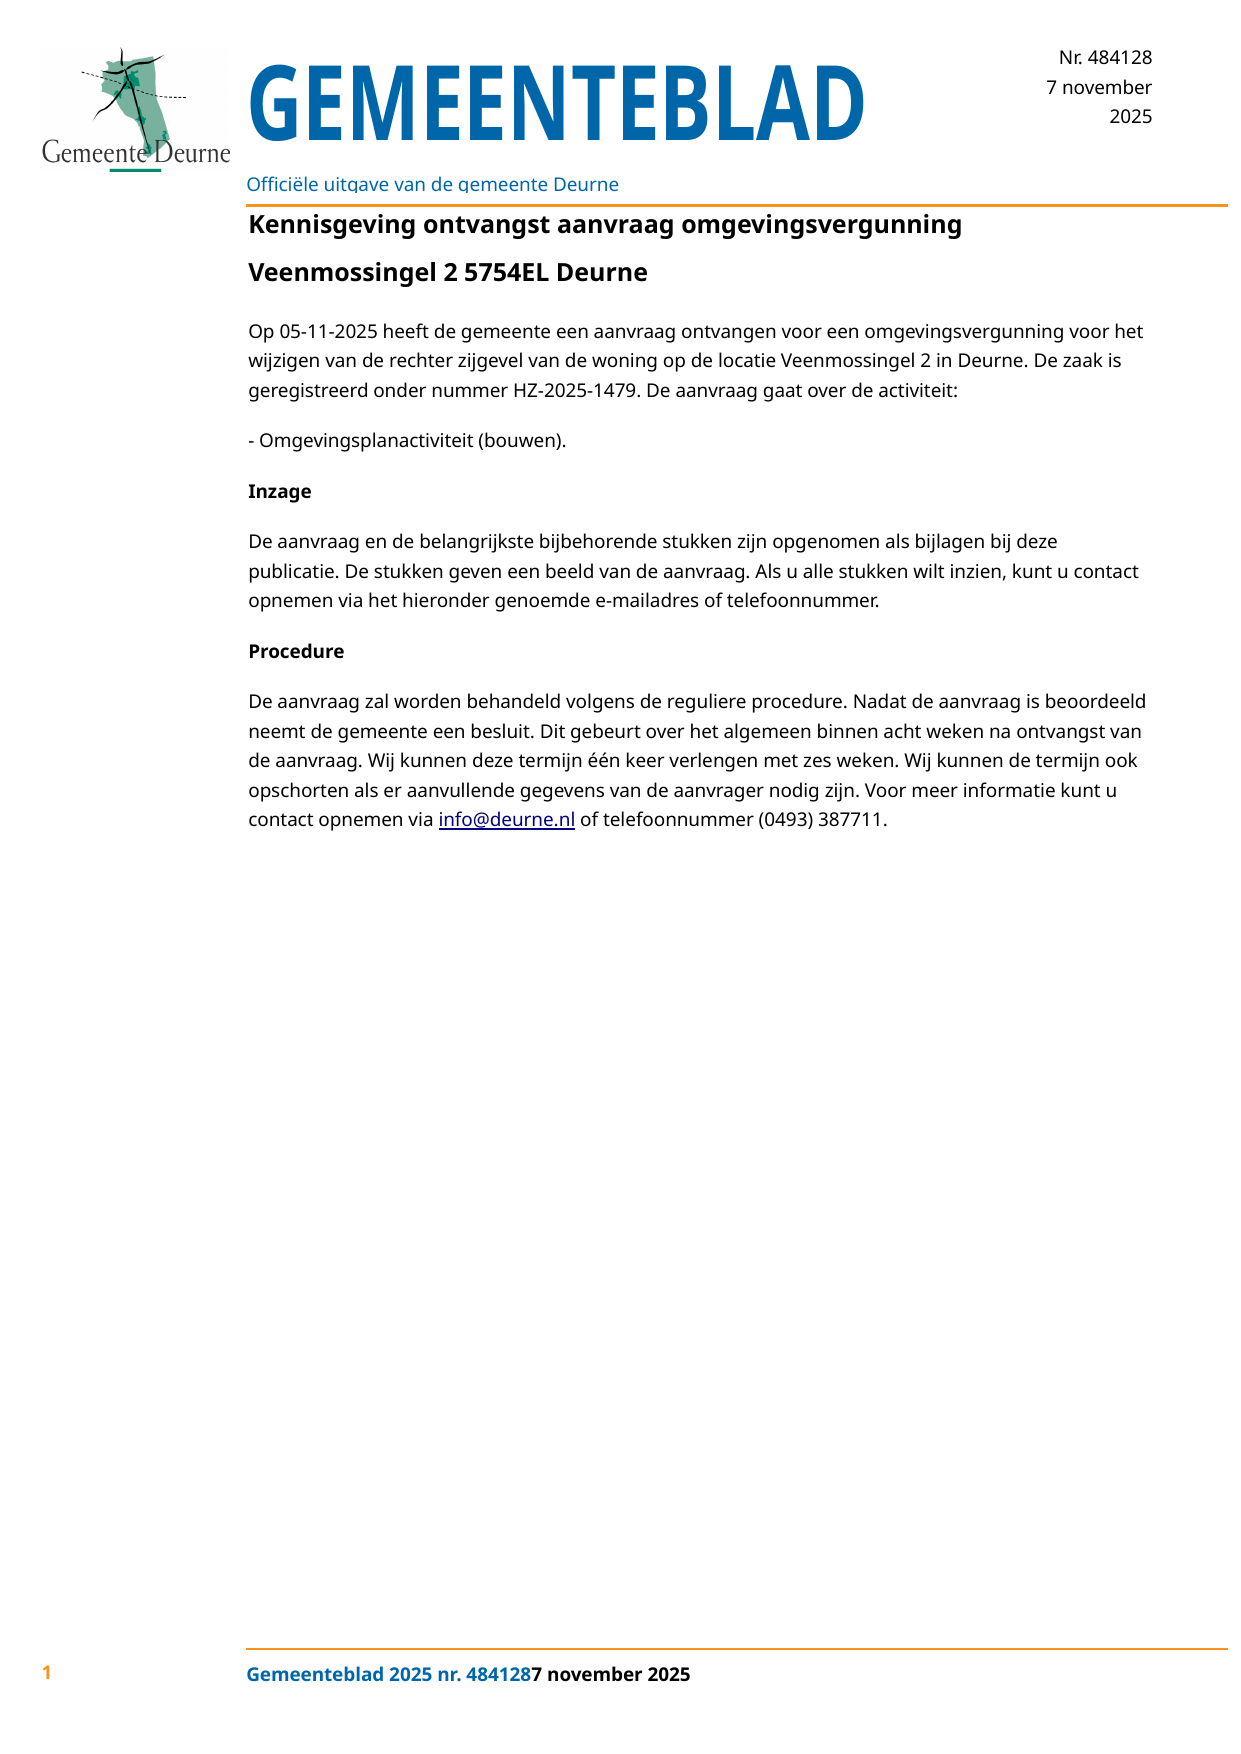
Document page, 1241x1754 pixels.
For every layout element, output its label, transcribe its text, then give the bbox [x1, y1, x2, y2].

text De aanvraag en de belangrijkste bijbehorende stukken zijn opgenomen als bijlagen bij deze publicatie. De stukken geven een beeld van de aanvraag. Als u alle stukken wilt inzien, kunt u contact opnemen via het hieronder genoemde e-mailadres of telefoonnummer. [248, 528, 1152, 613]
text De aanvraag zal worden behandeld volgens de reguliere procedure. Nadat de aanvraag is beoordeeld neemt de gemeente een besluit. Dit gebeurt over het algemeen binnen acht weken na ontvangst van de aanvraag. Wij kunnen deze termijn één keer verlengen met zes weken. Wij kunnen de termijn ook opschorten als er aanvullende gegevens van de aanvrager nodig zijn. Voor meer informatie kunt u contact opnemen via info@deurne.nl of telefoonnummer (0493) 387711. [248, 688, 1152, 832]
text Op 05-11-2025 heeft de gemeente een aanvraag ontvangen voor een omgevingsvergunning voor het wijzigen van de rechter zijgevel van de woning op de locatie Veenmossingel 2 in Deurne. De zaak is geregistreerd onder nummer HZ-2025-1479. De aanvraag gaat over de activiteit: [248, 318, 1152, 403]
picture [41, 47, 231, 172]
text - Omgevingsplanactiviteit (bouwen). [248, 427, 1152, 453]
text Kennisgeving ontvangst aanvraag omgevingsvergunning Veenmossingel 2 5754EL Deurne [248, 207, 1152, 288]
text Inzage [248, 478, 1152, 504]
text Procedure [248, 638, 1152, 664]
